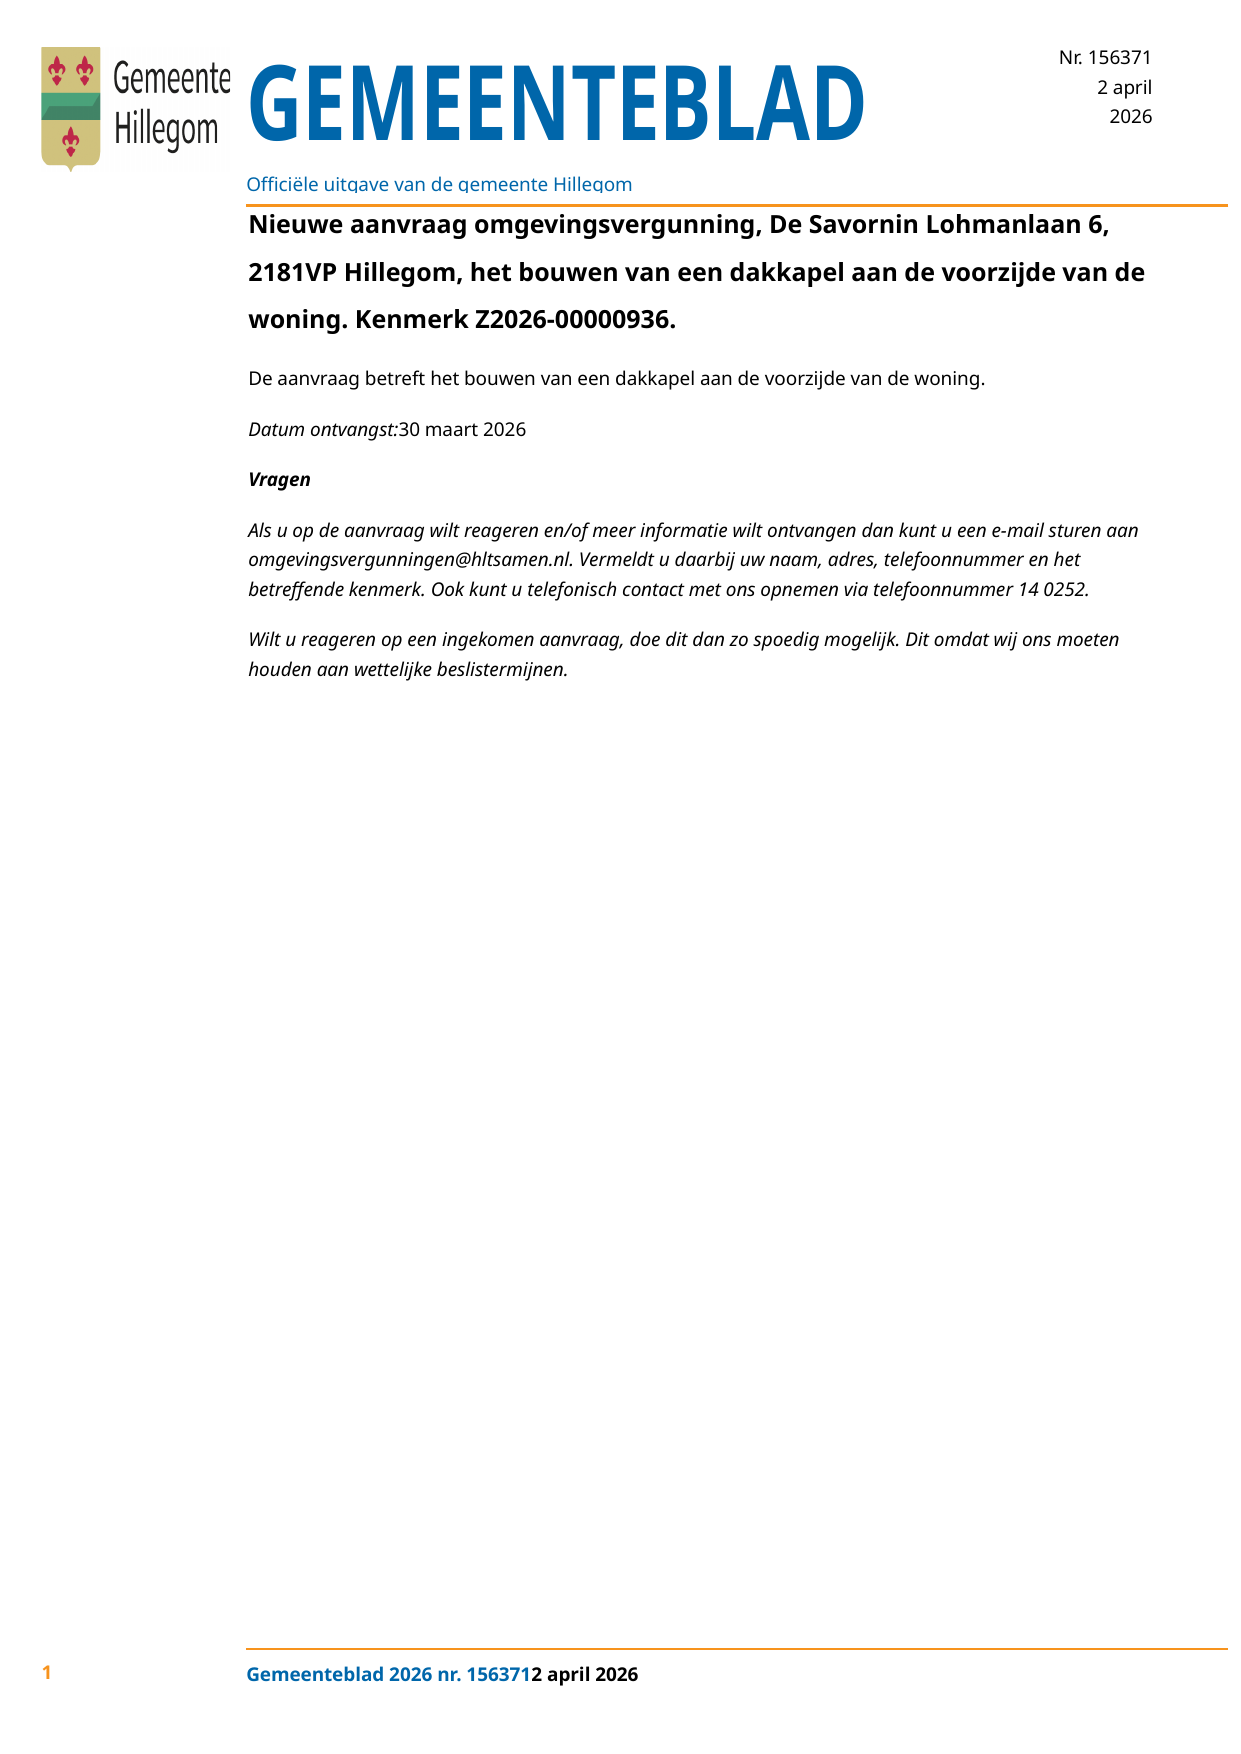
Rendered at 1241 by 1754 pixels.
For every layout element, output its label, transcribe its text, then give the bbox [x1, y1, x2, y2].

text Datum ontvangst:30 maart 2026 [248, 416, 1152, 442]
text Als u op de aanvraag wilt reageren en/of meer informatie wilt ontvangen dan kunt u een e-mail sturen aan omgevingsvergunningen@hltsamen.nl. Vermeldt u daarbij uw naam, adres, telefoonnummer en het betreffende kenmerk. Ook kunt u telefonisch contact met ons opnemen via telefoonnummer 14 0252. [248, 517, 1152, 602]
text Wilt u reageren op een ingekomen aanvraag, doe dit dan zo spoedig mogelijk. Dit omdat wij ons moeten houden aan wettelijke beslistermijnen. [248, 626, 1152, 682]
text Nieuwe aanvraag omgevingsvergunning, De Savornin Lohmanlaan 6, 2181VP Hillegom, het bouwen van een dakkapel aan de voorzijde van de woning. Kenmerk Z2026-00000936. [248, 207, 1152, 336]
text De aanvraag betreft het bouwen van een dakkapel aan de voorzijde van de woning. [248, 366, 1152, 391]
text Vragen [248, 466, 1152, 492]
picture [41, 47, 231, 172]
